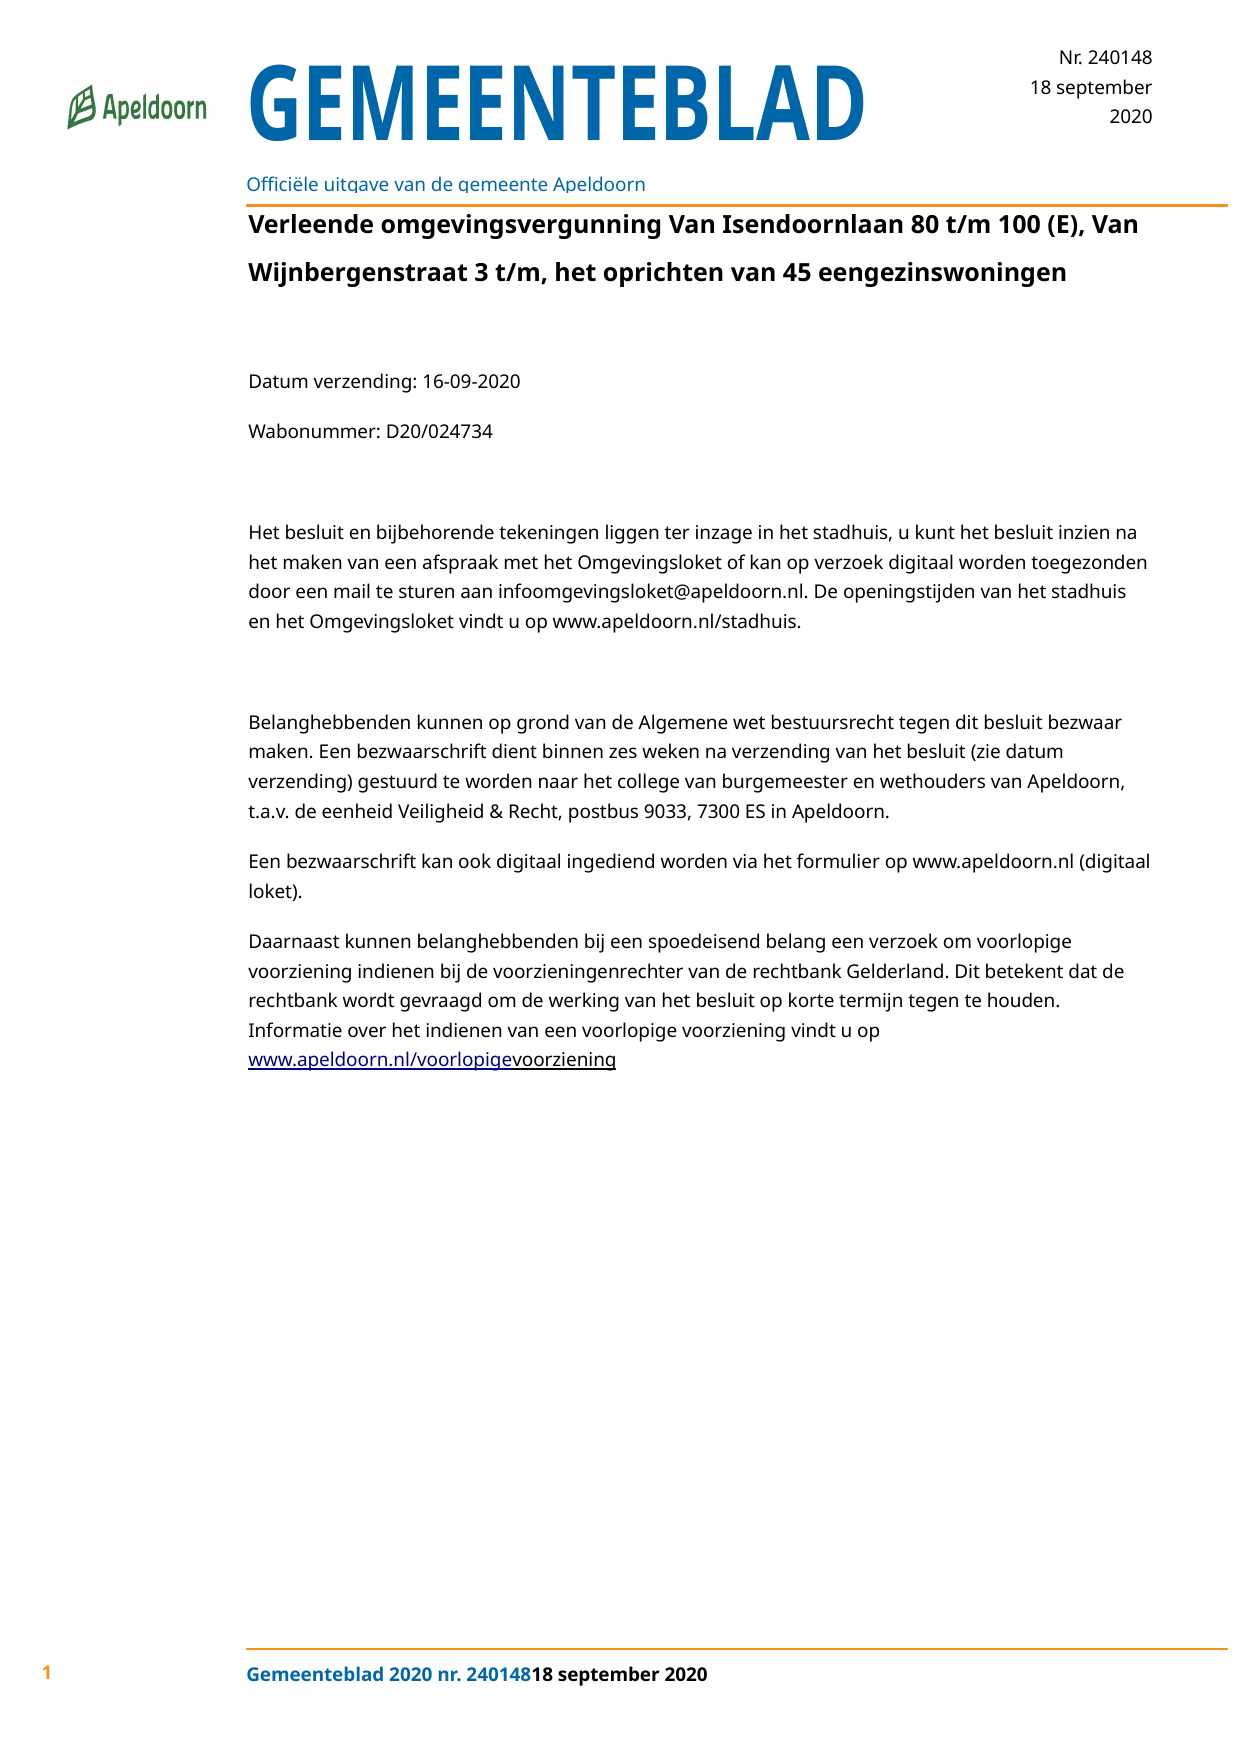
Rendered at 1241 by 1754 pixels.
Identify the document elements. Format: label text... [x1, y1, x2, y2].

text Wabonummer: D20/024734 [248, 419, 1152, 444]
text Datum verzending: 16-09-2020 [248, 368, 1152, 394]
text Daarnaast kunnen belanghebbenden bij een spoedeisend belang een verzoek om voorlopige voorziening indienen bij de voorzieningenrechter van de rechtbank Gelderland. Dit betekent dat de rechtbank wordt gevraagd om de werking van het besluit op korte termijn tegen te houden. Informatie over het indienen van een voorlopige voorziening vindt u op www.apeldoorn.nl/voorlopigevoorziening [248, 928, 1152, 1072]
text Belanghebbenden kunnen op grond van de Algemene wet bestuursrecht tegen dit besluit bezwaar maken. Een bezwaarschrift dient binnen zes weken na verzending van het besluit (zie datum verzending) gestuurd te worden naar het college van burgemeester en wethouders van Apeldoorn, t.a.v. de eenheid Veiligheid & Recht, postbus 9033, 7300 ES in Apeldoorn. [248, 709, 1152, 824]
text Een bezwaarschrift kan ook digitaal ingediend worden via het formulier op www.apeldoorn.nl (digitaal loket). [248, 848, 1152, 904]
picture [41, 47, 231, 172]
text Verleende omgevingsvergunning Van Isendoornlaan 80 t/m 100 (E), Van Wijnbergenstraat 3 t/m, het oprichten van 45 eengezinswoningen [248, 207, 1152, 288]
text Het besluit en bijbehorende tekeningen liggen ter inzage in het stadhuis, u kunt het besluit inzien na het maken van een afspraak met het Omgevingsloket of kan op verzoek digitaal worden toegezonden door een mail te sturen aan infoomgevingsloket@apeldoorn.nl. De openingstijden van het stadhuis en het Omgevingsloket vindt u op www.apeldoorn.nl/stadhuis. [248, 519, 1152, 634]
